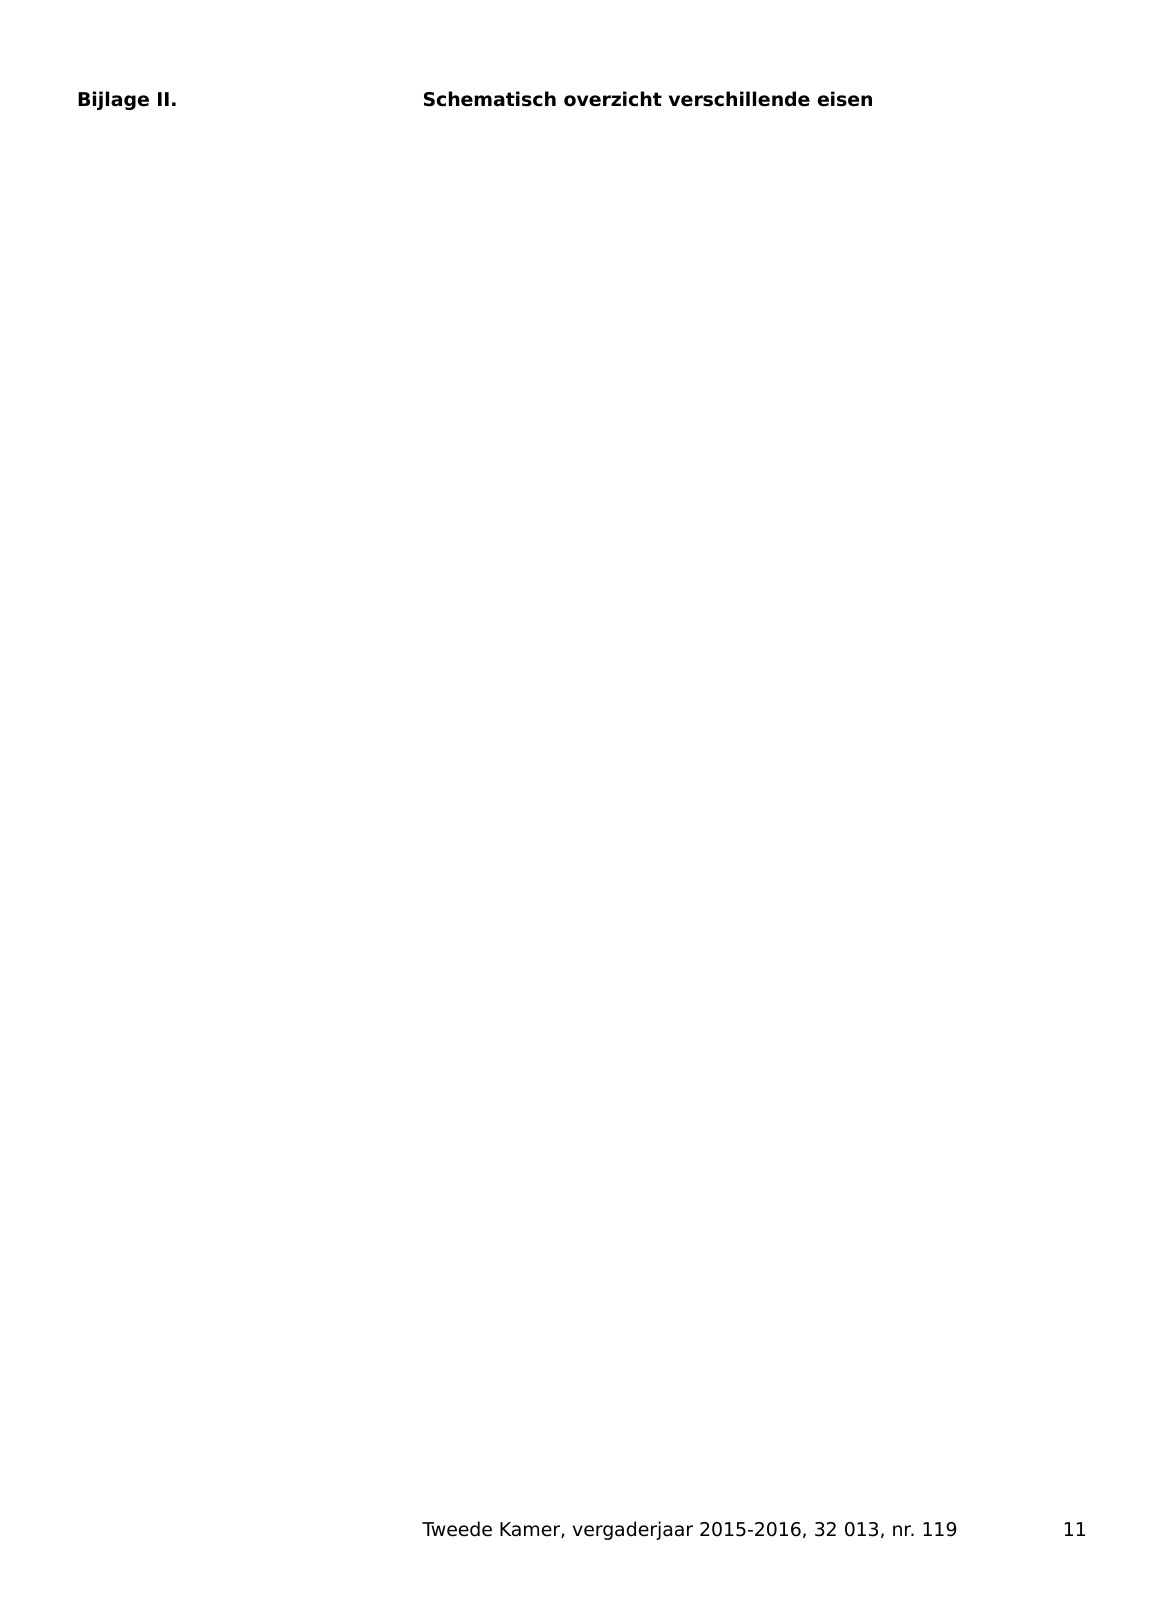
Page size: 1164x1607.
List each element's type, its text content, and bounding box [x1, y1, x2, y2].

subtitle Bijlage II. Schematisch overzicht verschillende eisen [77, 89, 1087, 111]
